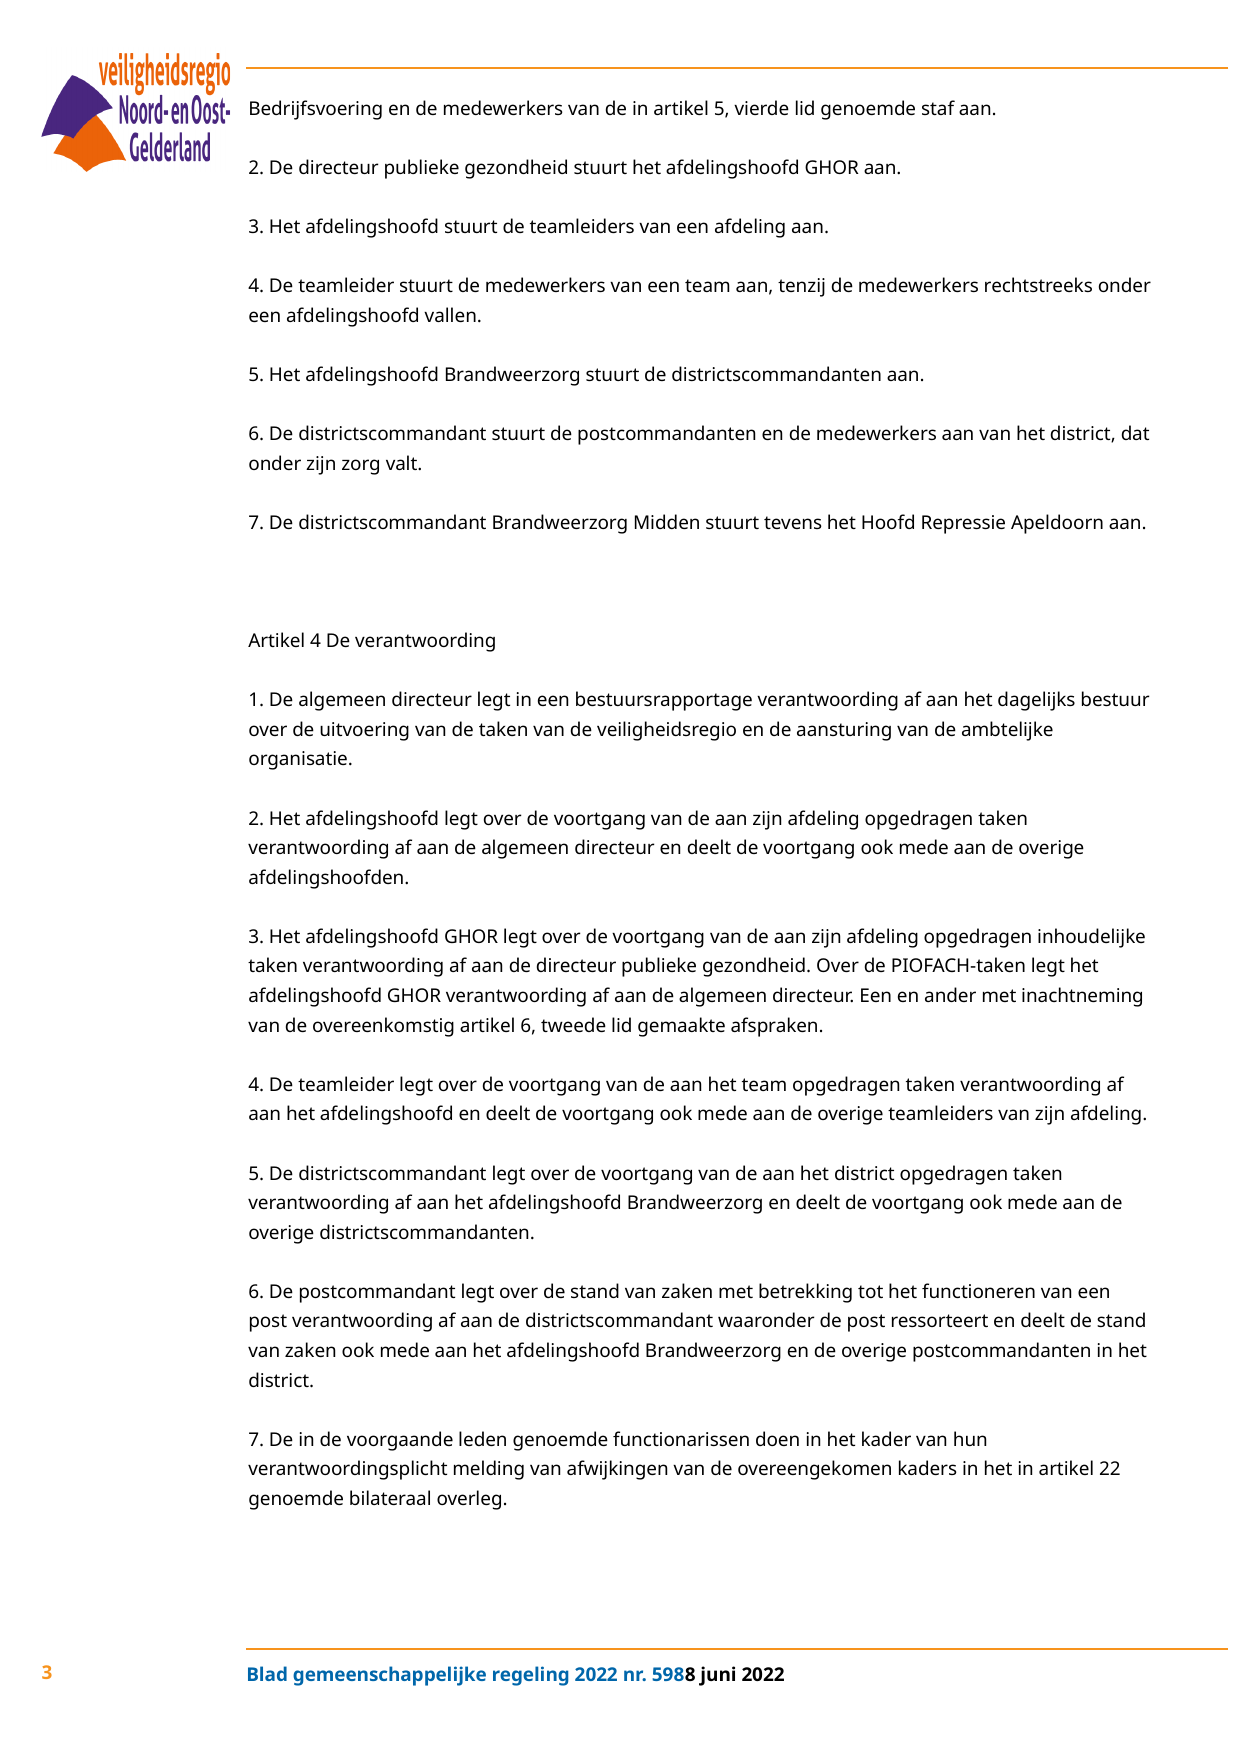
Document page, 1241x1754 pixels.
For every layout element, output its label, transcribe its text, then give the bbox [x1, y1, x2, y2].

text Artikel 4 De verantwoording [248, 627, 1152, 653]
picture [41, 47, 231, 172]
text 5. Het afdelingshoofd Brandweerzorg stuurt de districtscommandanten aan. [248, 361, 1152, 387]
text 3. Het afdelingshoofd stuurt de teamleiders van een afdeling aan. [248, 213, 1152, 239]
text 3. Het afdelingshoofd GHOR legt over de voortgang van de aan zijn afdeling opgedragen inhoudelijke taken verantwoording af aan de directeur publieke gezondheid. Over de PIOFACH-taken legt het afdelingshoofd GHOR verantwoording af aan de algemeen directeur. Een en ander met inachtneming van de overeenkomstig artikel 6, tweede lid gemaakte afspraken. [248, 923, 1152, 1038]
text 5. De districtscommandant legt over de voortgang van de aan het district opgedragen taken verantwoording af aan het afdelingshoofd Brandweerzorg en deelt de voortgang ook mede aan de overige districtscommandanten. [248, 1160, 1152, 1245]
text 6. De districtscommandant stuurt de postcommandanten en de medewerkers aan van het district, dat onder zijn zorg valt. [248, 420, 1152, 476]
text 2. De directeur publieke gezondheid stuurt het afdelingshoofd GHOR aan. [248, 154, 1152, 180]
text 4. De teamleider legt over de voortgang van de aan het team opgedragen taken verantwoording af aan het afdelingshoofd en deelt de voortgang ook mede aan de overige teamleiders van zijn afdeling. [248, 1071, 1152, 1126]
text 7. De in de voorgaande leden genoemde functionarissen doen in het kader van hun verantwoordingsplicht melding van afwijkingen van de overeengekomen kaders in het in artikel 22 genoemde bilateraal overleg. [248, 1426, 1152, 1511]
text 4. De teamleider stuurt de medewerkers van een team aan, tenzij de medewerkers rechtstreeks onder een afdelingshoofd vallen. [248, 272, 1152, 328]
text 2. Het afdelingshoofd legt over de voortgang van de aan zijn afdeling opgedragen taken verantwoording af aan de algemeen directeur en deelt de voortgang ook mede aan de overige afdelingshoofden. [248, 805, 1152, 890]
text 7. De districtscommandant Brandweerzorg Midden stuurt tevens het Hoofd Repressie Apeldoorn aan. [248, 509, 1152, 535]
text 6. De postcommandant legt over de stand van zaken met betrekking tot het functioneren van een post verantwoording af aan de districtscommandant waaronder de post ressorteert en deelt de stand van zaken ook mede aan het afdelingshoofd Brandweerzorg en de overige postcommandanten in het district. [248, 1278, 1152, 1393]
text Bedrijfsvoering en de medewerkers van de in artikel 5, vierde lid genoemde staf aan. [248, 95, 1152, 121]
text 1. De algemeen directeur legt in een bestuursrapportage verantwoording af aan het dagelijks bestuur over de uitvoering van de taken van de veiligheidsregio en de aansturing van de ambtelijke organisatie. [248, 686, 1152, 771]
